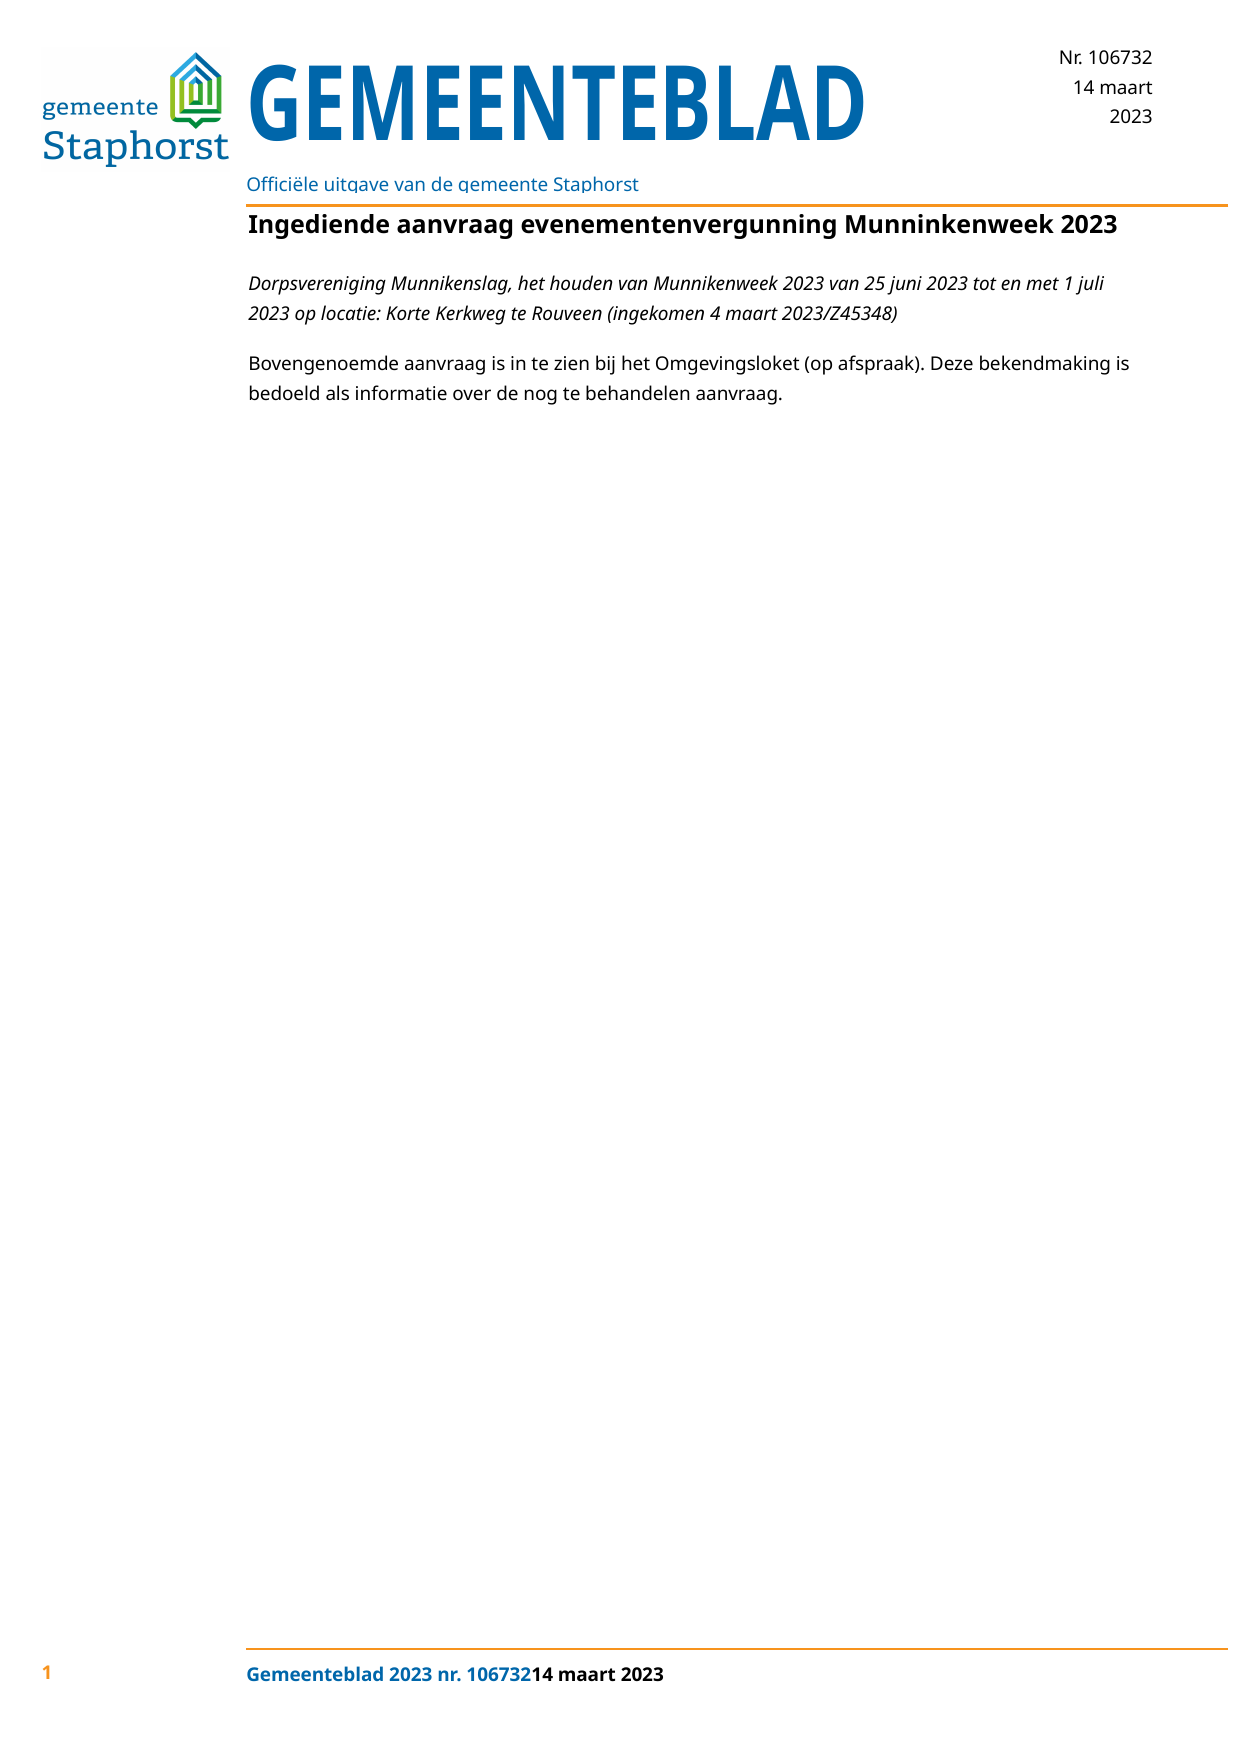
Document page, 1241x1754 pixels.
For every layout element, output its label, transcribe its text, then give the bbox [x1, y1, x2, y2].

text Dorpsvereniging Munnikenslag, het houden van Munnikenweek 2023 van 25 juni 2023 tot en met 1 juli 2023 op locatie: Korte Kerkweg te Rouveen (ingekomen 4 maart 2023/Z45348) [248, 270, 1152, 326]
text Ingediende aanvraag evenementenvergunning Munninkenweek 2023 [248, 207, 1152, 241]
text Bovengenoemde aanvraag is in te zien bij het Omgevingsloket (op afspraak). Deze bekendmaking is bedoeld als informatie over de nog te behandelen aanvraag. [248, 350, 1152, 406]
picture [41, 47, 231, 172]
